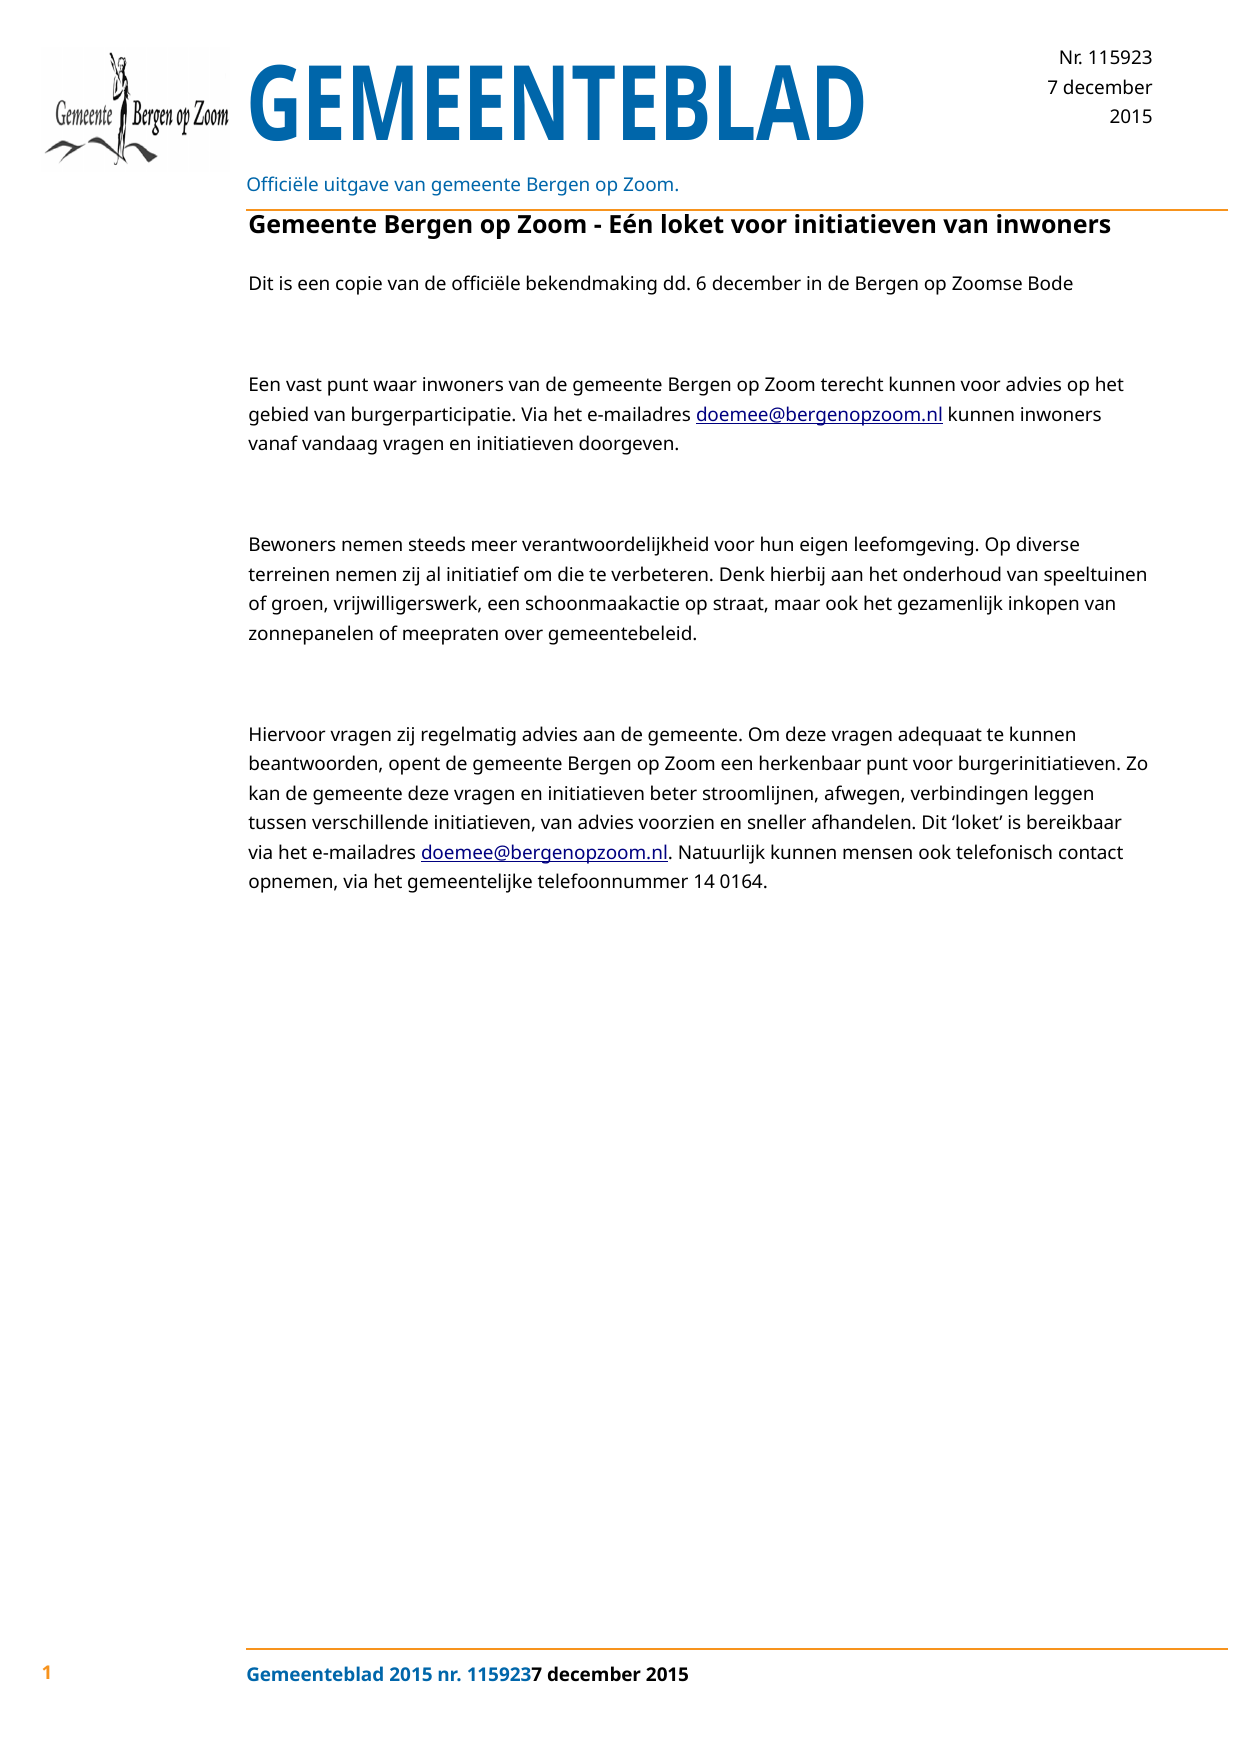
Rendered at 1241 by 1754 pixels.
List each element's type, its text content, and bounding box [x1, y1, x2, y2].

picture [41, 47, 231, 172]
text Gemeente Bergen op Zoom - Eén loket voor initiatieven van inwoners [248, 211, 1152, 241]
text Een vast punt waar inwoners van de gemeente Bergen op Zoom terecht kunnen voor advies op het gebied van burgerparticipatie. Via het e-mailadres doemee@bergenopzoom.nl kunnen inwoners vanaf vandaag vragen en initiatieven doorgeven. [248, 371, 1152, 456]
text Bewoners nemen steeds meer verantwoordelijkheid voor hun eigen leefomgeving. Op diverse terreinen nemen zij al initiatief om die te verbeteren. Denk hierbij aan het onderhoud van speeltuinen of groen, vrijwilligerswerk, een schoonmaakactie op straat, maar ook het gezamenlijk inkopen van zonnepanelen of meepraten over gemeentebeleid. [248, 531, 1152, 646]
text Hiervoor vragen zij regelmatig advies aan de gemeente. Om deze vragen adequaat te kunnen beantwoorden, opent de gemeente Bergen op Zoom een herkenbaar punt voor burgerinitiatieven. Zo kan de gemeente deze vragen en initiatieven beter stroomlijnen, afwegen, verbindingen leggen tussen verschillende initiatieven, van advies voorzien en sneller afhandelen. Dit ‘loket’ is bereikbaar via het e-mailadres doemee@bergenopzoom.nl. Natuurlijk kunnen mensen ook telefonisch contact opnemen, via het gemeentelijke telefoonnummer 14 0164. [248, 721, 1152, 894]
text Dit is een copie van de officiële bekendmaking dd. 6 december in de Bergen op Zoomse Bode [248, 270, 1152, 296]
